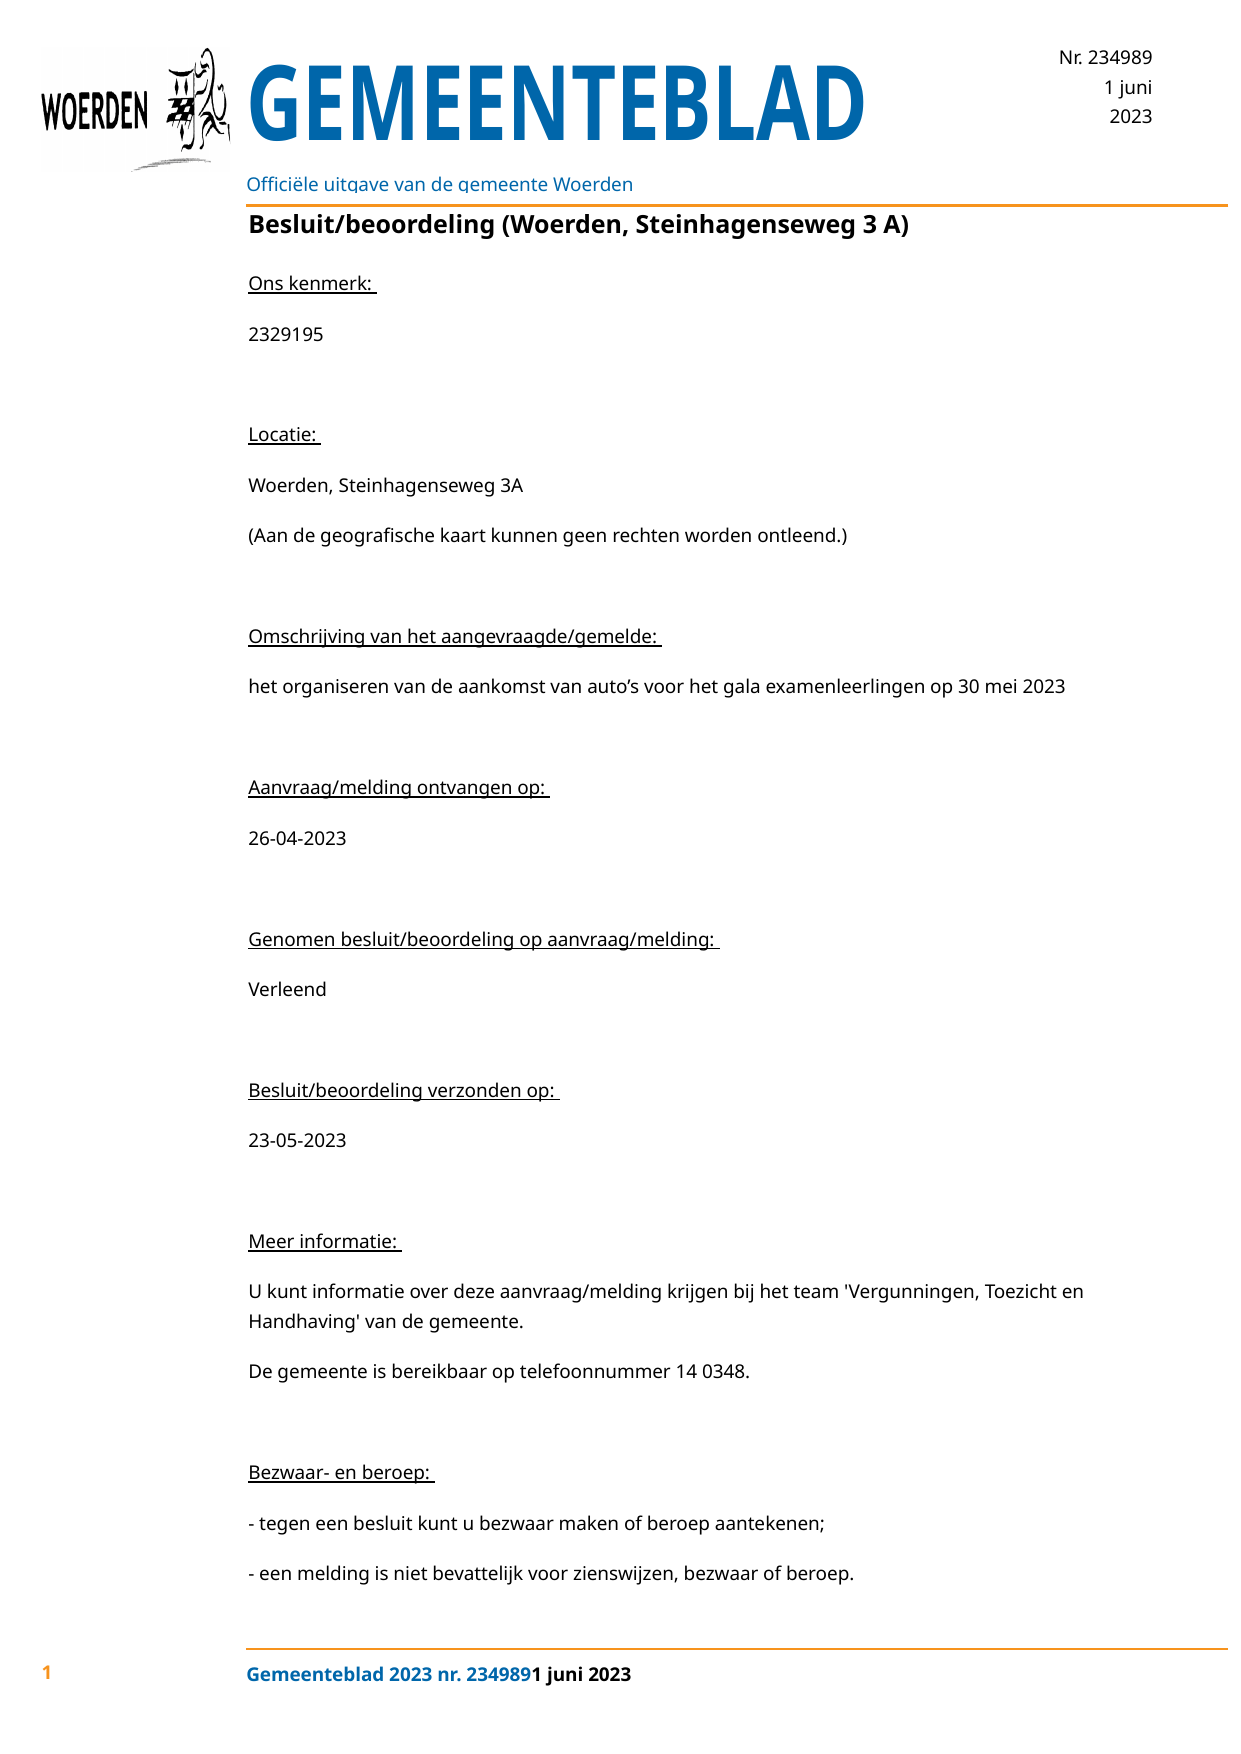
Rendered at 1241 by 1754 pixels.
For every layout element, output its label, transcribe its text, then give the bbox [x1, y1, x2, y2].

text Locatie: [248, 422, 1152, 447]
picture [41, 47, 231, 172]
text 2329195 [248, 321, 1152, 346]
text De gemeente is bereikbaar op telefoonnummer 14 0348. [248, 1359, 1152, 1384]
text Aanvraag/melding ontvangen op: [248, 774, 1152, 800]
text - tegen een besluit kunt u bezwaar maken of beroep aantekenen; [248, 1510, 1152, 1536]
text Woerden, Steinhagenseweg 3A [248, 472, 1152, 498]
text Verleend [248, 976, 1152, 1002]
text Besluit/beoordeling (Woerden, Steinhagenseweg 3 A) [248, 207, 1152, 241]
text Meer informatie: [248, 1228, 1152, 1254]
text (Aan de geografische kaart kunnen geen rechten worden ontleend.) [248, 522, 1152, 548]
text 23-05-2023 [248, 1127, 1152, 1153]
text Omschrijving van het aangevraagde/gemelde: [248, 623, 1152, 649]
text Besluit/beoordeling verzonden op: [248, 1077, 1152, 1103]
text Genomen besluit/beoordeling op aanvraag/melding: [248, 926, 1152, 951]
text 26-04-2023 [248, 825, 1152, 851]
text Bezwaar- en beroep: [248, 1459, 1152, 1485]
text U kunt informatie over deze aanvraag/melding krijgen bij het team 'Vergunningen, Toezicht en Handhaving' van de gemeente. [248, 1279, 1152, 1334]
text Ons kenmerk: [248, 270, 1152, 296]
text het organiseren van de aankomst van auto’s voor het gala examenleerlingen op 30 mei 2023 [248, 674, 1152, 699]
text - een melding is niet bevattelijk voor zienswijzen, bezwaar of beroep. [248, 1560, 1152, 1586]
